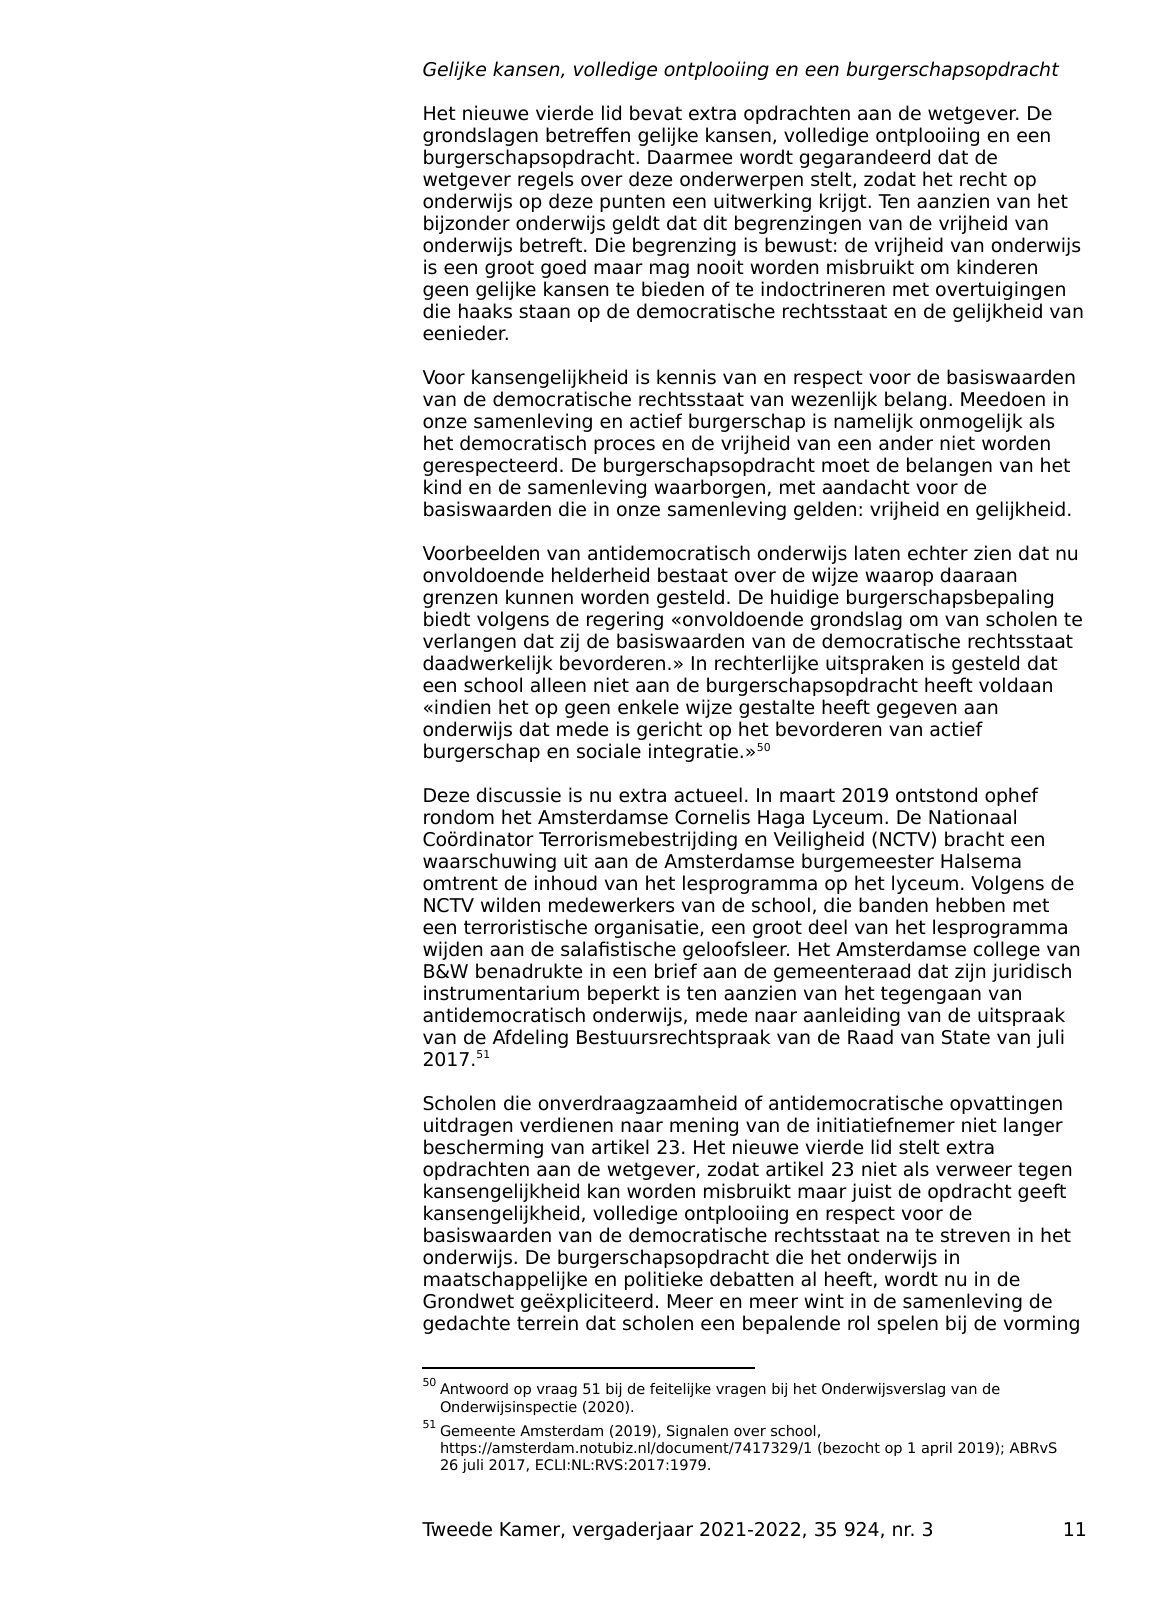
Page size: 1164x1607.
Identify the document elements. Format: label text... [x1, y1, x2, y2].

text Deze discussie is nu extra actueel. In maart 2019 ontstond ophef rondom het Amsterdamse Cornelis Haga Lyceum. De Nationaal Coördinator Terrorismebestrijding en Veiligheid (NCTV) bracht een waarschuwing uit aan de Amsterdamse burgemeester Halsema omtrent de inhoud van het lesprogramma op het lyceum. Volgens de NCTV wilden medewerkers van de school, die banden hebben met een terroristische organisatie, een groot deel van het lesprogramma wijden aan de salafistische geloofsleer. Het Amsterdamse college van B&W benadrukte in een brief aan de gemeenteraad dat zijn juridisch instrumentarium beperkt is ten aanzien van het tegengaan van antidemocratisch onderwijs, mede naar aanleiding van de uitspraak van de Afdeling Bestuursrechtspraak van de Raad van State van juli 2017. [422, 785, 1087, 1071]
text Antwoord op vraag 51 bij de feitelijke vragen bij het Onderwijsverslag van de Onderwijsinspectie (2020). [422, 1377, 1087, 1416]
subtitle Gelijke kansen, volledige ontplooiing en een burgerschapsopdracht [422, 59, 1087, 81]
text Voor kansengelijkheid is kennis van en respect voor de basiswaarden van de democratische rechtsstaat van wezenlijk belang. Meedoen in onze samenleving en actief burgerschap is namelijk onmogelijk als het democratisch proces en de vrijheid van een ander niet worden gerespecteerd. De burgerschapsopdracht moet de belangen van het kind en de samenleving waarborgen, met aandacht voor de basiswaarden die in onze samenleving gelden: vrijheid en gelijkheid. [422, 367, 1087, 521]
text Scholen die onverdraagzaamheid of antidemocratische opvattingen uitdragen verdienen naar mening van de initiatiefnemer niet langer bescherming van artikel 23. Het nieuwe vierde lid stelt extra opdrachten aan de wetgever, zodat artikel 23 niet als verweer tegen kansengelijkheid kan worden misbruikt maar juist de opdracht geeft kansengelijkheid, volledige ontplooiing en respect voor de basiswaarden van de democratische rechtsstaat na te streven in het onderwijs. De burgerschapsopdracht die het onderwijs in maatschappelijke en politieke debatten al heeft, wordt nu in de Grondwet geëxpliciteerd. Meer en meer wint in de samenleving de gedachte terrein dat scholen een bepalende rol spelen bij de vorming [422, 1093, 1087, 1335]
text Het nieuwe vierde lid bevat extra opdrachten aan de wetgever. De grondslagen betreffen gelijke kansen, volledige ontplooiing en een burgerschapsopdracht. Daarmee wordt gegarandeerd dat de wetgever regels over deze onderwerpen stelt, zodat het recht op onderwijs op deze punten een uitwerking krijgt. Ten aanzien van het bijzonder onderwijs geldt dat dit begrenzingen van de vrijheid van onderwijs betreft. Die begrenzing is bewust: de vrijheid van onderwijs is een groot goed maar mag nooit worden misbruikt om kinderen geen gelijke kansen te bieden of te indoctrineren met overtuigingen die haaks staan op de democratische rechtsstaat en de gelijkheid van eenieder. [422, 103, 1087, 345]
text Gemeente Amsterdam (2019), Signalen over school, https://amsterdam.notubiz.nl/document/7417329/1 (bezocht op 1 april 2019); ABRvS 26 juli 2017, ECLI:NL:RVS:2017:1979. [422, 1418, 1087, 1474]
text Voorbeelden van antidemocratisch onderwijs laten echter zien dat nu onvoldoende helderheid bestaat over de wijze waarop daaraan grenzen kunnen worden gesteld. De huidige burgerschapsbepaling biedt volgens de regering «onvoldoende grondslag om van scholen te verlangen dat zij de basiswaarden van de democratische rechtsstaat daadwerkelijk bevorderen.» In rechterlijke uitspraken is gesteld dat een school alleen niet aan de burgerschapsopdracht heeft voldaan «indien het op geen enkele wijze gestalte heeft gegeven aan onderwijs dat mede is gericht op het bevorderen van actief burgerschap en sociale integratie.» [422, 543, 1087, 763]
